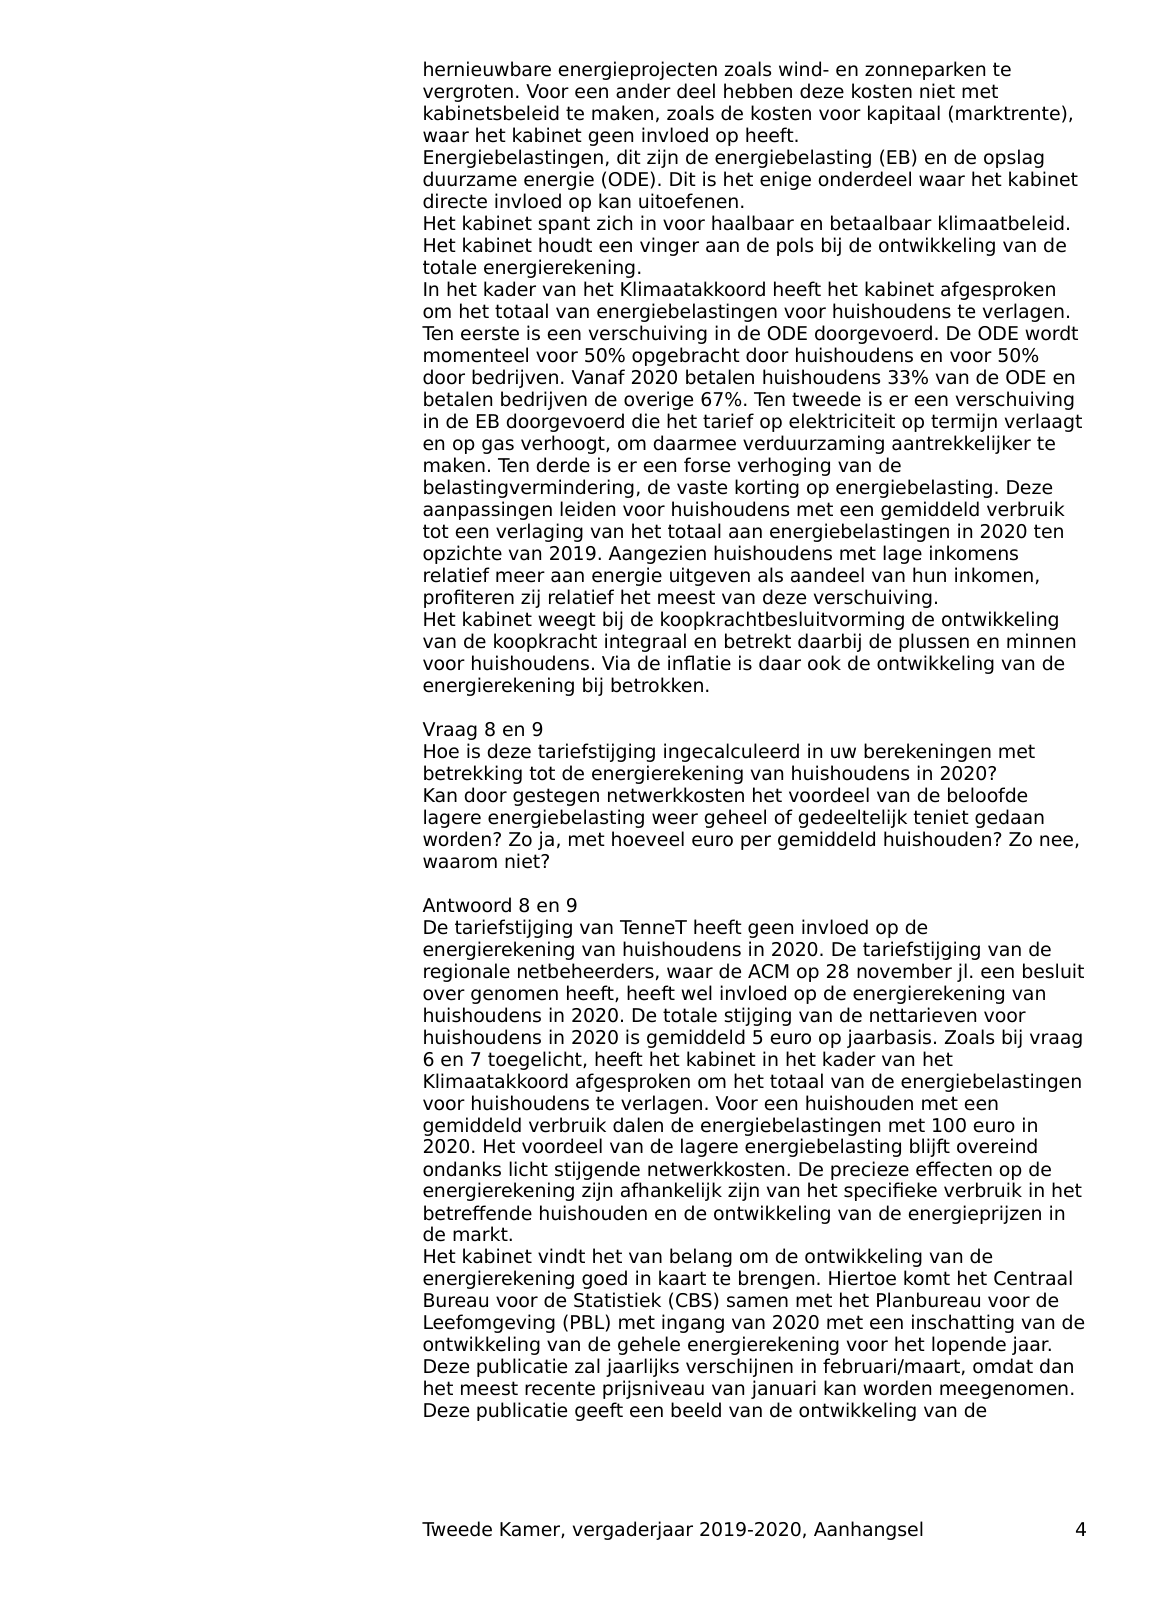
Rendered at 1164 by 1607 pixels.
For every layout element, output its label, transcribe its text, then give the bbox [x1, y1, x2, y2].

text De tariefstijging van TenneT heeft geen invloed op de energierekening van huishoudens in 2020. De tariefstijging van de regionale netbeheerders, waar de ACM op 28 november jl. een besluit over genomen heeft, heeft wel invloed op de energierekening van huishoudens in 2020. De totale stijging van de nettarieven voor huishoudens in 2020 is gemiddeld 5 euro op jaarbasis. Zoals bij vraag 6 en 7 toegelicht, heeft het kabinet in het kader van het Klimaatakkoord afgesproken om het totaal van de energiebelastingen voor huishoudens te verlagen. Voor een huishouden met een gemiddeld verbruik dalen de energiebelastingen met 100 euro in 2020. Het voordeel van de lagere energiebelasting blijft overeind ondanks licht stijgende netwerkkosten. De precieze effecten op de energierekening zijn afhankelijk zijn van het specifieke verbruik in het betreffende huishouden en de ontwikkeling van de energieprijzen in de markt. [422, 917, 1087, 1246]
text Het kabinet spant zich in voor haalbaar en betaalbaar klimaatbeleid. Het kabinet houdt een vinger aan de pols bij de ontwikkeling van de totale energierekening. [422, 213, 1087, 279]
text Het kabinet vindt het van belang om de ontwikkeling van de energierekening goed in kaart te brengen. Hiertoe komt het Centraal Bureau voor de Statistiek (CBS) samen met het Planbureau voor de Leefomgeving (PBL) met ingang van 2020 met een inschatting van de ontwikkeling van de gehele energierekening voor het lopende jaar. Deze publicatie zal jaarlijks verschijnen in februari/maart, omdat dan het meest recente prijsniveau van januari kan worden meegenomen. Deze publicatie geeft een beeld van de ontwikkeling van de [422, 1246, 1087, 1422]
text Antwoord 8 en 9 [422, 895, 1087, 917]
text hernieuwbare energieprojecten zoals wind- en zonneparken te vergroten. Voor een ander deel hebben deze kosten niet met kabinetsbeleid te maken, zoals de kosten voor kapitaal (marktrente), waar het kabinet geen invloed op heeft. [422, 59, 1087, 147]
text Vraag 8 en 9 [422, 719, 1087, 741]
text Kan door gestegen netwerkkosten het voordeel van de beloofde lagere energiebelasting weer geheel of gedeeltelijk teniet gedaan worden? Zo ja, met hoeveel euro per gemiddeld huishouden? Zo nee, waarom niet? [422, 784, 1087, 872]
text Energiebelastingen, dit zijn de energiebelasting (EB) en de opslag duurzame energie (ODE). Dit is het enige onderdeel waar het kabinet directe invloed op kan uitoefenen. [422, 147, 1087, 213]
text Het kabinet weegt bij de koopkrachtbesluitvorming de ontwikkeling van de koopkracht integraal en betrekt daarbij de plussen en minnen voor huishoudens. Via de inflatie is daar ook de ontwikkeling van de energierekening bij betrokken. [422, 608, 1087, 696]
text Hoe is deze tariefstijging ingecalculeerd in uw berekeningen met betrekking tot de energierekening van huishoudens in 2020? [422, 741, 1087, 784]
text In het kader van het Klimaatakkoord heeft het kabinet afgesproken om het totaal van energiebelastingen voor huishoudens te verlagen. Ten eerste is een verschuiving in de ODE doorgevoerd. De ODE wordt momenteel voor 50% opgebracht door huishoudens en voor 50% door bedrijven. Vanaf 2020 betalen huishoudens 33% van de ODE en betalen bedrijven de overige 67%. Ten tweede is er een verschuiving in de EB doorgevoerd die het tarief op elektriciteit op termijn verlaagt en op gas verhoogt, om daarmee verduurzaming aantrekkelijker te maken. Ten derde is er een forse verhoging van de belastingvermindering, de vaste korting op energiebelasting. Deze aanpassingen leiden voor huishoudens met een gemiddeld verbruik tot een verlaging van het totaal aan energiebelastingen in 2020 ten opzichte van 2019. Aangezien huishoudens met lage inkomens relatief meer aan energie uitgeven als aandeel van hun inkomen, profiteren zij relatief het meest van deze verschuiving. [422, 279, 1087, 608]
